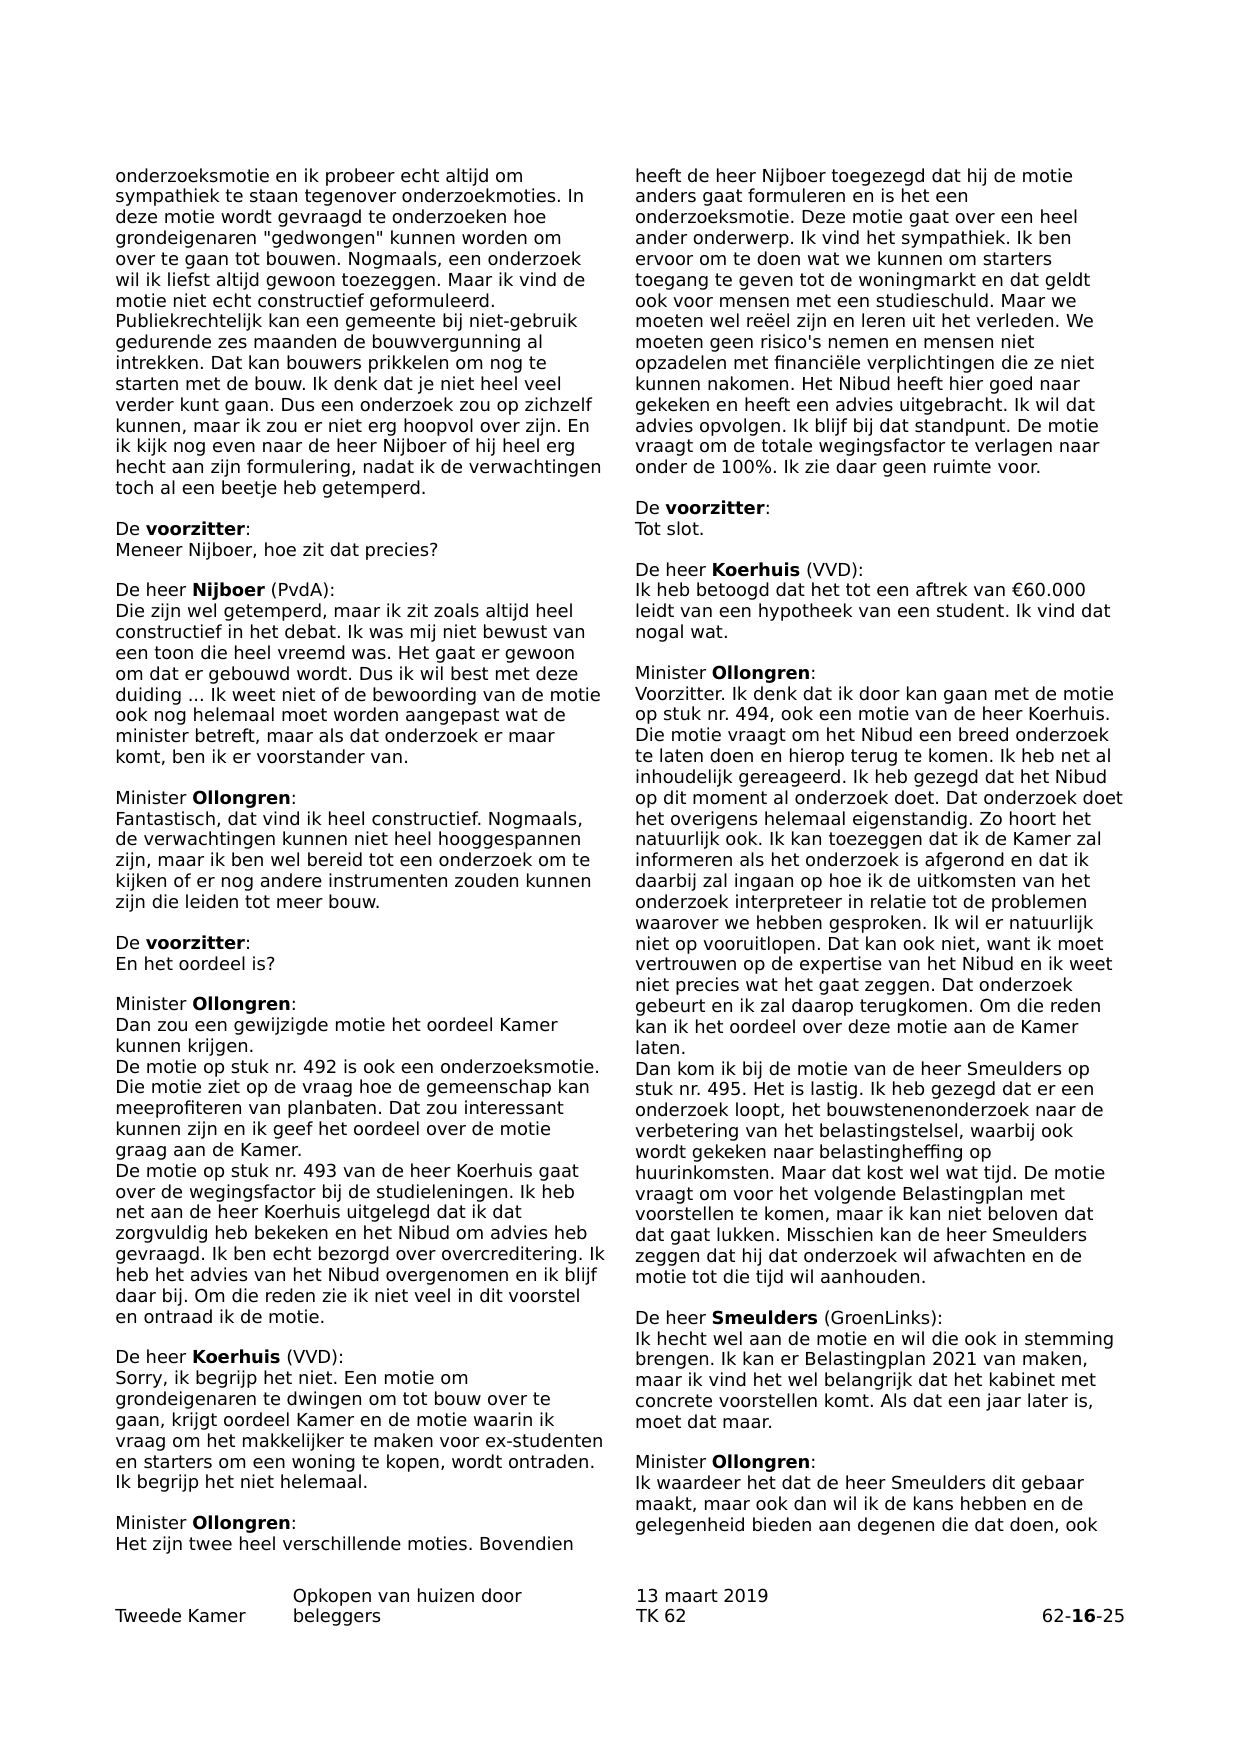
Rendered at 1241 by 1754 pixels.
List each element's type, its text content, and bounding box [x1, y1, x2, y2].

text Fantastisch, dat vind ik heel constructief. Nogmaals, de verwachtingen kunnen niet heel hooggespannen zijn, maar ik ben wel bereid tot een onderzoek om te kijken of er nog andere instrumenten zouden kunnen zijn die leiden tot meer bouw. [115, 808, 605, 912]
text De motie op stuk nr. 493 van de heer Koerhuis gaat over de wegingsfactor bij de studieleningen. Ik heb net aan de heer Koerhuis uitgelegd dat ik dat zorgvuldig heb bekeken en het Nibud om advies heb gevraagd. Ik ben echt bezorgd over overcreditering. Ik heb het advies van het Nibud overgenomen en ik blijf daar bij. Om die reden zie ik niet veel in dit voorstel en ontraad ik de motie. [115, 1161, 605, 1327]
text De voorzitter: [635, 498, 1125, 518]
text Minister Ollongren: [635, 1452, 1125, 1473]
text Dan kom ik bij de motie van de heer Smeulders op stuk nr. 495. Het is lastig. Ik heb gezegd dat er een onderzoek loopt, het bouwstenenonderzoek naar de verbetering van het belastingstelsel, waarbij ook wordt gekeken naar belastingheffing op huurinkomsten. Maar dat kost wel wat tijd. De motie vraagt om voor het volgende Belastingplan met voorstellen te komen, maar ik kan niet beloven dat dat gaat lukken. Misschien kan de heer Smeulders zeggen dat hij dat onderzoek wil afwachten en de motie tot die tijd wil aanhouden. [635, 1058, 1125, 1287]
text De motie op stuk nr. 492 is ook een onderzoeksmotie. Die motie ziet op de vraag hoe de gemeenschap kan meeprofiteren van planbaten. Dat zou interessant kunnen zijn en ik geef het oordeel over de motie graag aan de Kamer. [115, 1056, 605, 1161]
text Dan zou een gewijzigde motie het oordeel Kamer kunnen krijgen. [115, 1015, 605, 1056]
text De voorzitter: [115, 932, 605, 953]
text Minister Ollongren: [115, 1513, 605, 1534]
text Minister Ollongren: [115, 788, 605, 808]
text Ik hecht wel aan de motie en wil die ook in stemming brengen. Ik kan er Belastingplan 2021 van maken, maar ik vind het wel belangrijk dat het kabinet met concrete voorstellen komt. Als dat een jaar later is, moet dat maar. [635, 1328, 1125, 1432]
text De heer Koerhuis (VVD): [635, 559, 1125, 580]
text En het oordeel is? [115, 953, 605, 974]
text De heer Smeulders (GroenLinks): [635, 1307, 1125, 1328]
text onderzoeksmotie en ik probeer echt altijd om sympathiek te staan tegenover onderzoekmoties. In deze motie wordt gevraagd te onderzoeken hoe grondeigenaren "gedwongen" kunnen worden om over te gaan tot bouwen. Nogmaals, een onderzoek wil ik liefst altijd gewoon toezeggen. Maar ik vind de motie niet echt constructief geformuleerd. Publiekrechtelijk kan een gemeente bij niet-gebruik gedurende zes maanden de bouwvergunning al intrekken. Dat kan bouwers prikkelen om nog te starten met de bouw. Ik denk dat je niet heel veel verder kunt gaan. Dus een onderzoek zou op zichzelf kunnen, maar ik zou er niet erg hoopvol over zijn. En ik kijk nog even naar de heer Nijboer of hij heel erg hecht aan zijn formulering, nadat ik de verwachtingen toch al een beetje heb getemperd. [115, 165, 605, 499]
text Ik waardeer het dat de heer Smeulders dit gebaar maakt, maar ook dan wil ik de kans hebben en de gelegenheid bieden aan degenen die dat doen, ook [635, 1473, 1125, 1536]
text Voorzitter. Ik denk dat ik door kan gaan met de motie op stuk nr. 494, ook een motie van de heer Koerhuis. Die motie vraagt om het Nibud een breed onderzoek te laten doen en hierop terug te komen. Ik heb net al inhoudelijk gereageerd. Ik heb gezegd dat het Nibud op dit moment al onderzoek doet. Dat onderzoek doet het overigens helemaal eigenstandig. Zo hoort het natuurlijk ook. Ik kan toezeggen dat ik de Kamer zal informeren als het onderzoek is afgerond en dat ik daarbij zal ingaan op hoe ik de uitkomsten van het onderzoek interpreteer in relatie tot de problemen waarover we hebben gesproken. Ik wil er natuurlijk niet op vooruitlopen. Dat kan ook niet, want ik moet vertrouwen op de expertise van het Nibud en ik weet niet precies wat het gaat zeggen. Dat onderzoek gebeurt en ik zal daarop terugkomen. Om die reden kan ik het oordeel over deze motie aan de Kamer laten. [635, 683, 1125, 1058]
text De heer Koerhuis (VVD): [115, 1347, 605, 1368]
text Tot slot. [635, 518, 1125, 539]
text Sorry, ik begrijp het niet. Een motie om grondeigenaren te dwingen om tot bouw over te gaan, krijgt oordeel Kamer en de motie waarin ik vraag om het makkelijker te maken voor ex-studenten en starters om een woning te kopen, wordt ontraden. Ik begrijp het niet helemaal. [115, 1368, 605, 1493]
text Ik heb betoogd dat het tot een aftrek van €60.000 leidt van een hypotheek van een student. Ik vind dat nogal wat. [635, 580, 1125, 643]
text Minister Ollongren: [115, 994, 605, 1015]
text De heer Nijboer (PvdA): [115, 580, 605, 601]
text Minister Ollongren: [635, 663, 1125, 683]
text heeft de heer Nijboer toegezegd dat hij de motie anders gaat formuleren en is het een onderzoeksmotie. Deze motie gaat over een heel ander onderwerp. Ik vind het sympathiek. Ik ben ervoor om te doen wat we kunnen om starters toegang te geven tot de woningmarkt en dat geldt ook voor mensen met een studieschuld. Maar we moeten wel reëel zijn en leren uit het verleden. We moeten geen risico's nemen en mensen niet opzadelen met financiële verplichtingen die ze niet kunnen nakomen. Het Nibud heeft hier goed naar gekeken en heeft een advies uitgebracht. Ik wil dat advies opvolgen. Ik blijf bij dat standpunt. De motie vraagt om de totale wegingsfactor te verlagen naar onder de 100%. Ik zie daar geen ruimte voor. [635, 165, 1125, 478]
text Die zijn wel getemperd, maar ik zit zoals altijd heel constructief in het debat. Ik was mij niet bewust van een toon die heel vreemd was. Het gaat er gewoon om dat er gebouwd wordt. Dus ik wil best met deze duiding ... Ik weet niet of de bewoording van de motie ook nog helemaal moet worden aangepast wat de minister betreft, maar als dat onderzoek er maar komt, ben ik er voorstander van. [115, 601, 605, 768]
text Meneer Nijboer, hoe zit dat precies? [115, 539, 605, 560]
text De voorzitter: [115, 519, 605, 539]
text Het zijn twee heel verschillende moties. Bovendien [115, 1534, 605, 1554]
